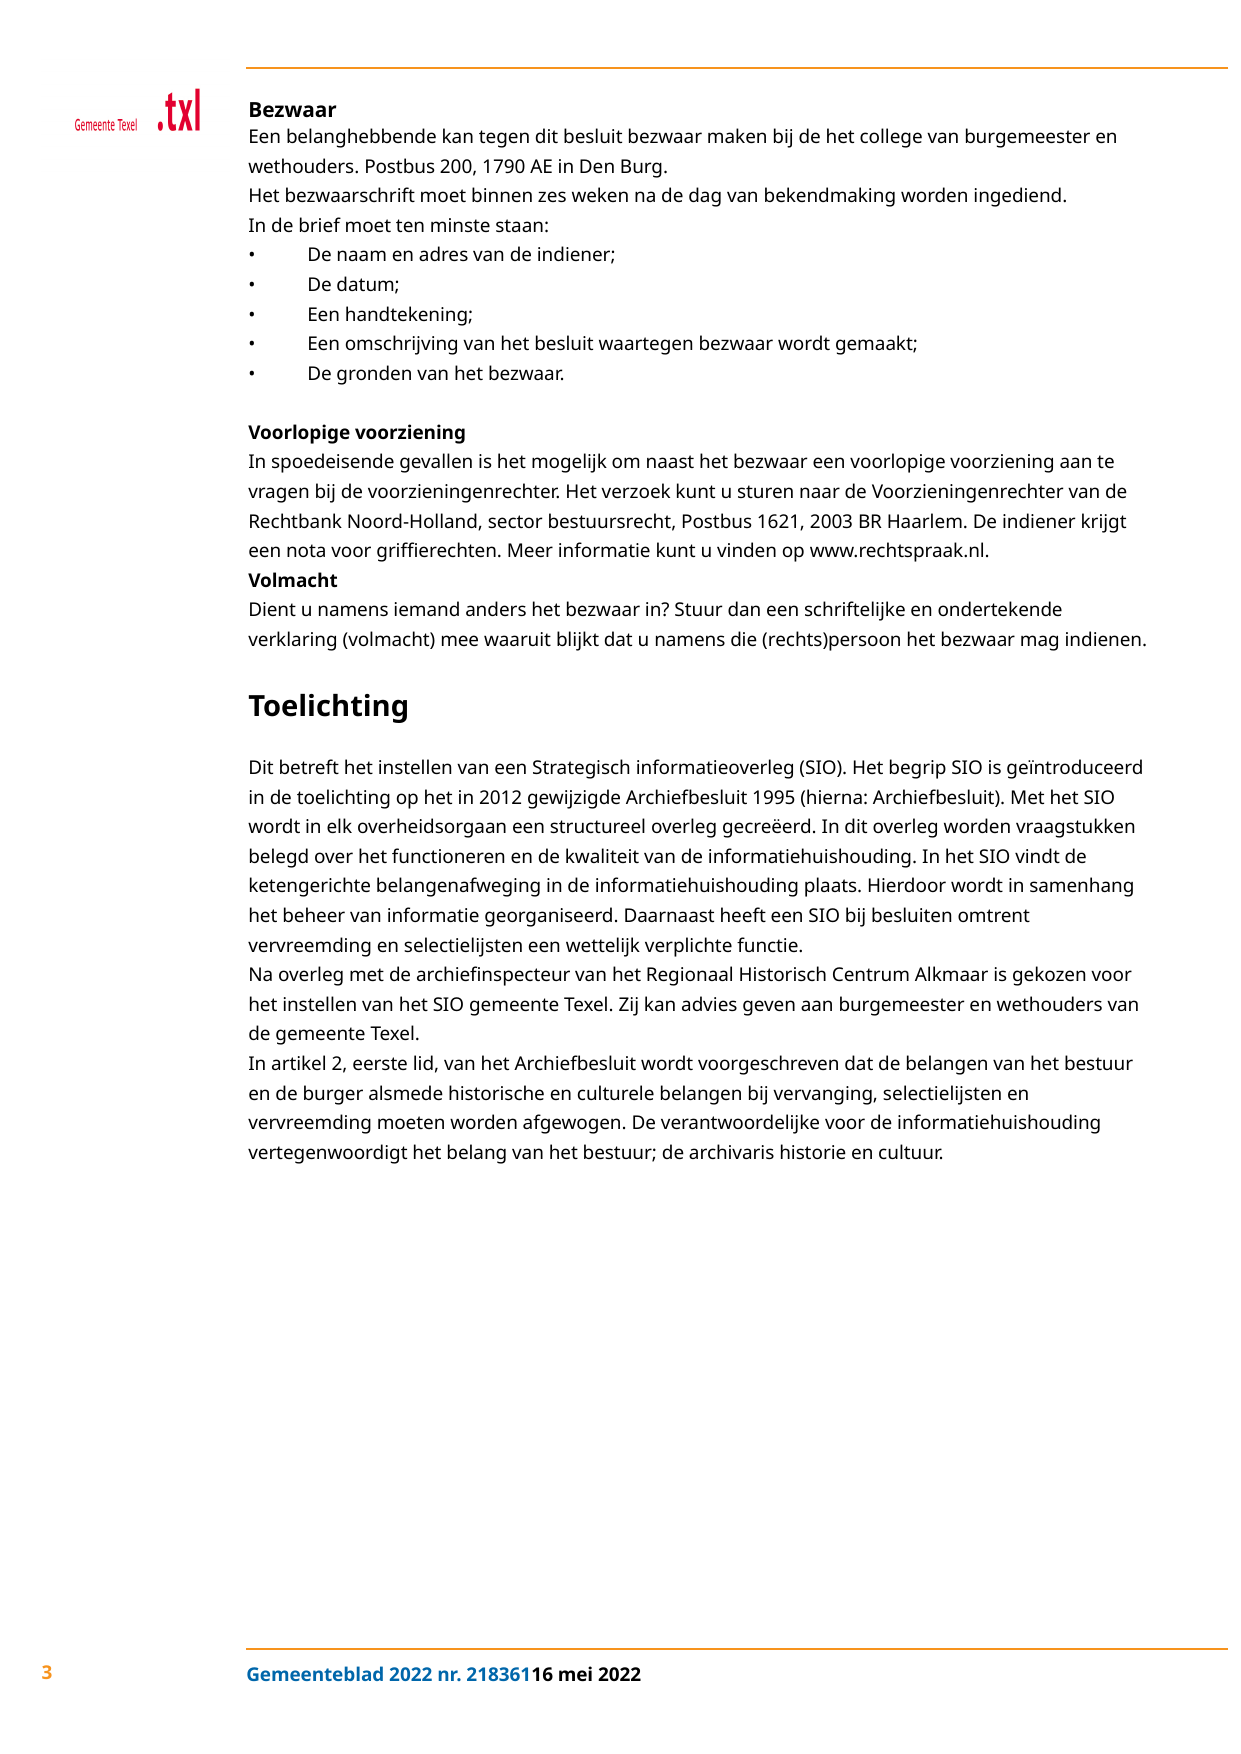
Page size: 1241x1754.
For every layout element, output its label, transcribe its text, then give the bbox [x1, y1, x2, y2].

text Dient u namens iemand anders het bezwaar in? Stuur dan een schriftelijke en ondertekende verklaring (volmacht) mee waaruit blijkt dat u namens die (rechts)persoon het bezwaar mag indienen. [248, 597, 1152, 652]
list Een omschrijving van het besluit waartegen bezwaar wordt gemaakt; [248, 330, 1152, 356]
text Toelichting [248, 685, 1152, 725]
text In spoedeisende gevallen is het mogelijk om naast het bezwaar een voorlopige voorziening aan te vragen bij de voorzieningenrechter. Het verzoek kunt u sturen naar de Voorzieningenrechter van de Rechtbank Noord-Holland, sector bestuursrecht, Postbus 1621, 2003 BR Haarlem. De indiener krijgt een nota voor griffierechten. Meer informatie kunt u vinden op www.rechtspraak.nl. [248, 449, 1152, 563]
text Voorlopige voorziening [248, 419, 1152, 445]
text Dit betreft het instellen van een Strategisch informatieoverleg (SIO). Het begrip SIO is geïntroduceerd in de toelichting op het in 2012 gewijzigde Archiefbesluit 1995 (hierna: Archiefbesluit). Met het SIO wordt in elk overheidsorgaan een structureel overleg gecreëerd. In dit overleg worden vraagstukken belegd over het functioneren en de kwaliteit van de informatiehuishouding. In het SIO vindt de ketengerichte belangenafweging in de informatiehuishouding plaats. Hierdoor wordt in samenhang het beheer van informatie georganiseerd. Daarnaast heeft een SIO bij besluiten omtrent vervreemding en selectielijsten een wettelijk verplichte functie. [248, 754, 1152, 957]
text Na overleg met de archiefinspecteur van het Regionaal Historisch Centrum Alkmaar is gekozen voor het instellen van het SIO gemeente Texel. Zij kan advies geven aan burgemeester en wethouders van de gemeente Texel. [248, 961, 1152, 1046]
picture [41, 47, 231, 172]
list De naam en adres van de indiener; [248, 242, 1152, 267]
list De gronden van het bezwaar. [248, 360, 1152, 386]
text In artikel 2, eerste lid, van het Archiefbesluit wordt voorgeschreven dat de belangen van het bestuur en de burger alsmede historische en culturele belangen bij vervanging, selectielijsten en vervreemding moeten worden afgewogen. De verantwoordelijke voor de informatiehuishouding vertegenwoordigt het belang van het bestuur; de archivaris historie en cultuur. [248, 1050, 1152, 1164]
text Volmacht [248, 567, 1152, 593]
list De datum; [248, 271, 1152, 297]
text Bezwaar [248, 95, 1152, 123]
text In de brief moet ten minste staan: [248, 212, 1152, 238]
list Een handtekening; [248, 301, 1152, 327]
text Het bezwaarschrift moet binnen zes weken na de dag van bekendmaking worden ingediend. [248, 182, 1152, 208]
text Een belanghebbende kan tegen dit besluit bezwaar maken bij de het college van burgemeester en wethouders. Postbus 200, 1790 AE in Den Burg. [248, 123, 1152, 179]
